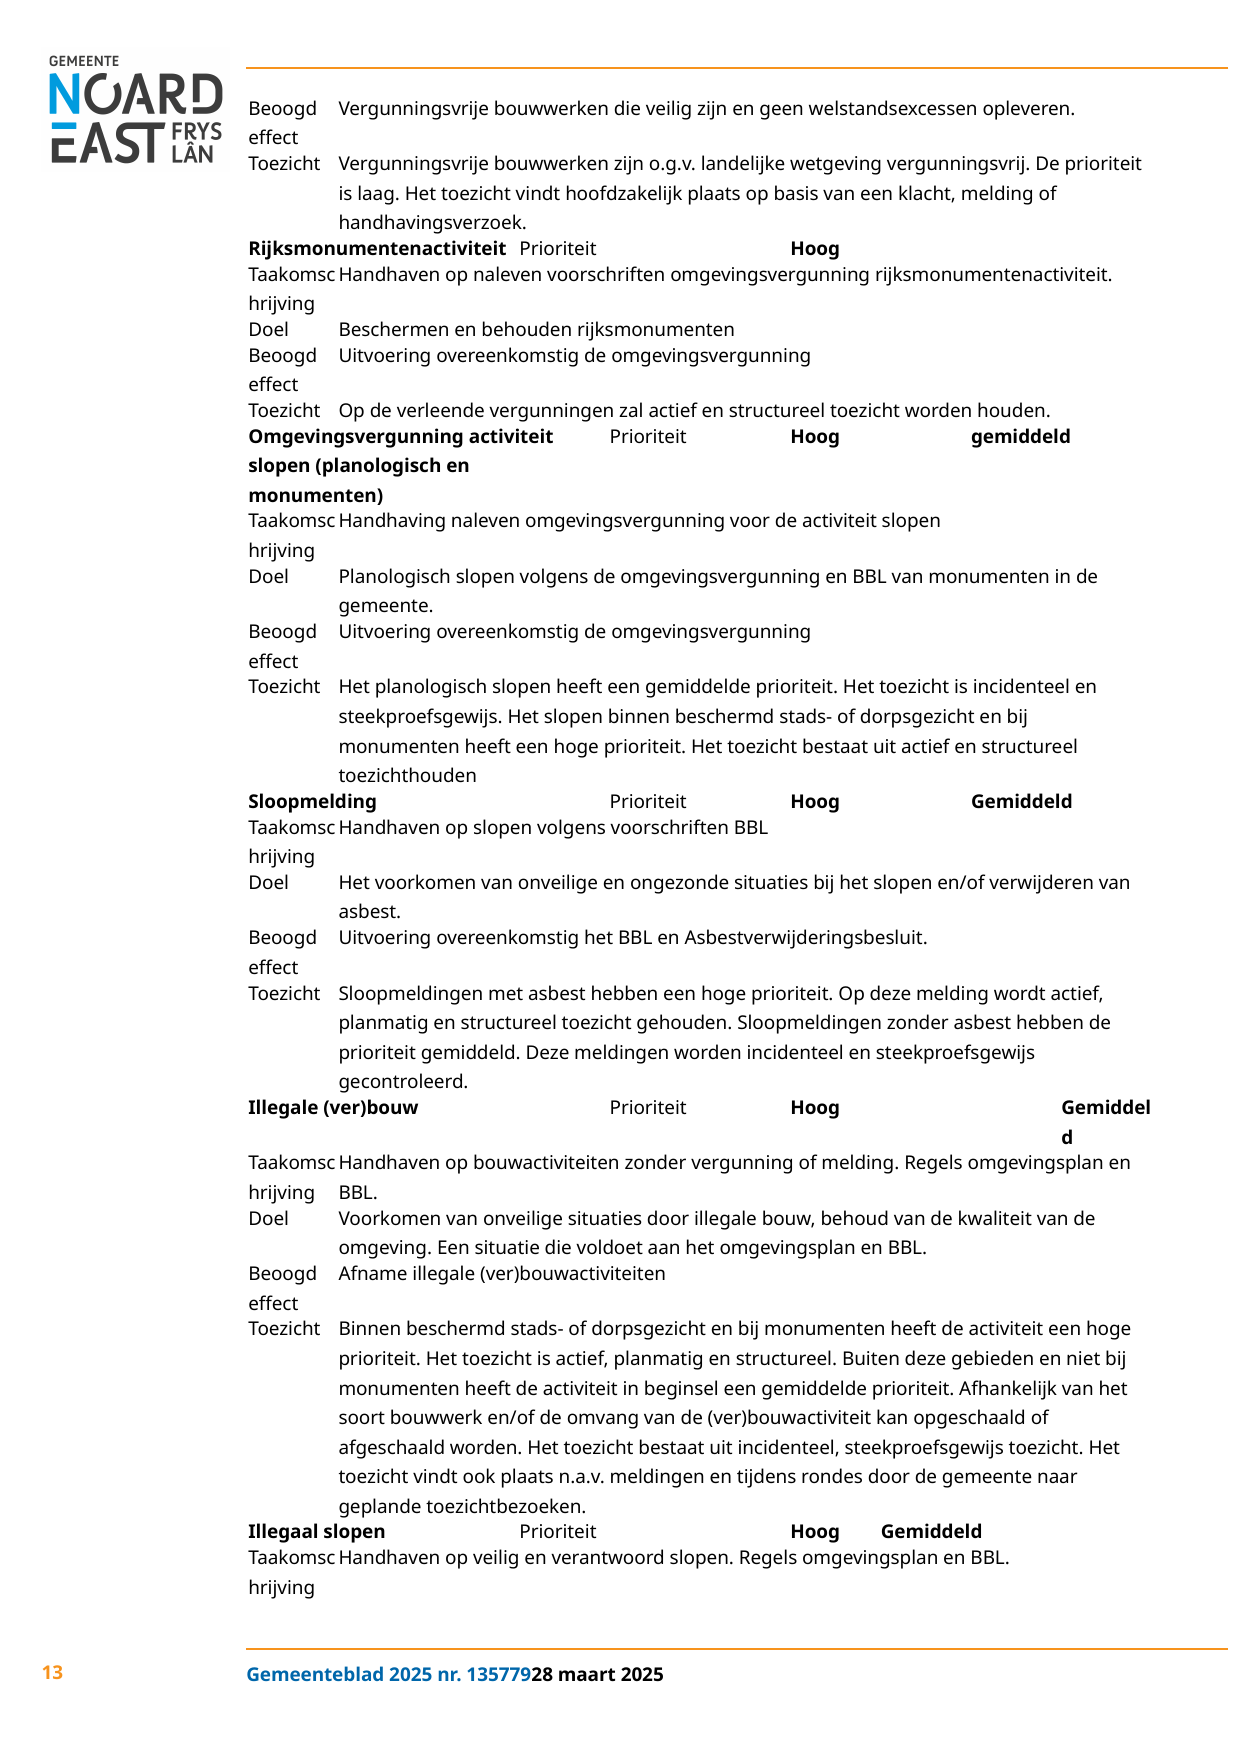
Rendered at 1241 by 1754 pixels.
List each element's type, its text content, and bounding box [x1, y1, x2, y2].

table_cell Hoog [790, 1519, 881, 1544]
table_cell Toezicht [248, 397, 338, 423]
table_cell Taakomschrijving [248, 261, 338, 316]
table_cell Handhaven op bouwactiviteiten zonder vergunning of melding. Regels omgevingsplan en BBL. [338, 1150, 1152, 1205]
table_cell Prioriteit [609, 1094, 790, 1149]
table_cell Afname illegale (ver)bouwactiviteiten [338, 1260, 1152, 1316]
table_cell Beoogd effect [248, 1260, 338, 1316]
table_cell Het voorkomen van onveilige en ongezonde situaties bij het slopen en/of verwijderen van asbest. [338, 869, 1152, 924]
table_cell Binnen beschermd stads- of dorpsgezicht en bij monumenten heeft de activiteit een hoge prioriteit. Het toezicht is actief, planmatig en structureel. Buiten deze gebieden en niet bij monumenten heeft de activiteit in beginsel een gemiddelde prioriteit. Afhankelijk van het soort bouwwerk en/of de omvang van de (ver)bouwactiviteit kan opgeschaald of afgeschaald worden. Het toezicht bestaat uit incidenteel, steekproefsgewijs toezicht. Het toezicht vindt ook plaats n.a.v. meldingen en tijdens rondes door de gemeente naar geplande toezichtbezoeken. [338, 1316, 1152, 1519]
table_cell Doel [248, 1205, 338, 1260]
table_cell Toezicht [248, 1316, 338, 1519]
table_cell Toezicht [248, 980, 338, 1094]
table_cell Sloopmelding [248, 788, 609, 814]
table_cell Handhaven op slopen volgens voorschriften BBL [338, 814, 1152, 869]
table_cell Vergunningsvrije bouwwerken zijn o.g.v. landelijke wetgeving vergunningsvrij. De prioriteit is laag. Het toezicht vindt hoofdzakelijk plaats op basis van een klacht, melding of handhavingsverzoek. [338, 150, 1152, 235]
table_cell Prioriteit [519, 1519, 790, 1544]
table_cell Voorkomen van onveilige situaties door illegale bouw, behoud van de kwaliteit van de omgeving. Een situatie die voldoet aan het omgevingsplan en BBL. [338, 1205, 1152, 1260]
table_cell Uitvoering overeenkomstig de omgevingsvergunning [338, 618, 1152, 674]
table_cell Beoogd effect [248, 342, 338, 397]
table_cell Gemiddeld [971, 788, 1152, 814]
table_cell Toezicht [248, 674, 338, 788]
table_cell Beschermen en behouden rijksmonumenten [338, 316, 1152, 342]
table_cell Op de verleende vergunningen zal actief en structureel toezicht worden houden. [338, 397, 1152, 423]
table_cell Hoog [790, 235, 1152, 261]
table_cell Handhaven op veilig en verantwoord slopen. Regels omgevingsplan en BBL. [338, 1545, 1152, 1600]
table_cell Gemiddeld [881, 1519, 1152, 1544]
table_cell Sloopmeldingen met asbest hebben een hoge prioriteit. Op deze melding wordt actief, planmatig en structureel toezicht gehouden. Sloopmeldingen zonder asbest hebben de prioriteit gemiddeld. Deze meldingen worden incidenteel en steekproefsgewijs gecontroleerd. [338, 980, 1152, 1094]
table_cell Doel [248, 316, 338, 342]
table_cell Taakomschrijving [248, 508, 338, 563]
table_cell Prioriteit [519, 235, 790, 261]
table_cell Illegaal slopen [248, 1519, 519, 1544]
table_cell Prioriteit [609, 788, 790, 814]
table_cell Illegale (ver)bouw [248, 1094, 609, 1149]
table_cell Planologisch slopen volgens de omgevingsvergunning en BBL van monumenten in de gemeente. [338, 563, 1152, 618]
table_cell gemiddeld [971, 423, 1152, 508]
picture [41, 47, 231, 172]
table_cell Taakomschrijving [248, 1150, 338, 1205]
table_cell Taakomschrijving [248, 1545, 338, 1600]
table_cell Omgevingsvergunning activiteit slopen (planologisch en monumenten) [248, 423, 609, 508]
table_cell Het planologisch slopen heeft een gemiddelde prioriteit. Het toezicht is incidenteel en steekproefsgewijs. Het slopen binnen beschermd stads- of dorpsgezicht en bij monumenten heeft een hoge prioriteit. Het toezicht bestaat uit actief en structureel toezichthouden [338, 674, 1152, 788]
table_cell Beoogd effect [248, 95, 338, 150]
table_cell Vergunningsvrije bouwwerken die veilig zijn en geen welstandsexcessen opleveren. [338, 95, 1152, 150]
table_cell Handhaven op naleven voorschriften omgevingsvergunning rijksmonumentenactiviteit. [338, 261, 1152, 316]
table_cell Beoogd effect [248, 618, 338, 674]
table_cell Uitvoering overeenkomstig de omgevingsvergunning [338, 342, 1152, 397]
table_cell Taakomschrijving [248, 814, 338, 869]
table_cell Beoogd effect [248, 925, 338, 980]
table_cell Doel [248, 869, 338, 924]
table_cell Handhaving naleven omgevingsvergunning voor de activiteit slopen [338, 508, 1152, 563]
table_cell Toezicht [248, 150, 338, 235]
table_cell Hoog [790, 1094, 1061, 1149]
table_cell Rijksmonumentenactiviteit [248, 235, 519, 261]
table_cell Gemiddeld [1061, 1094, 1152, 1149]
table_cell Hoog [790, 423, 971, 508]
table_cell Hoog [790, 788, 971, 814]
table_cell Uitvoering overeenkomstig het BBL en Asbestverwijderingsbesluit. [338, 925, 1152, 980]
table_cell Prioriteit [609, 423, 790, 508]
table_cell Doel [248, 563, 338, 618]
